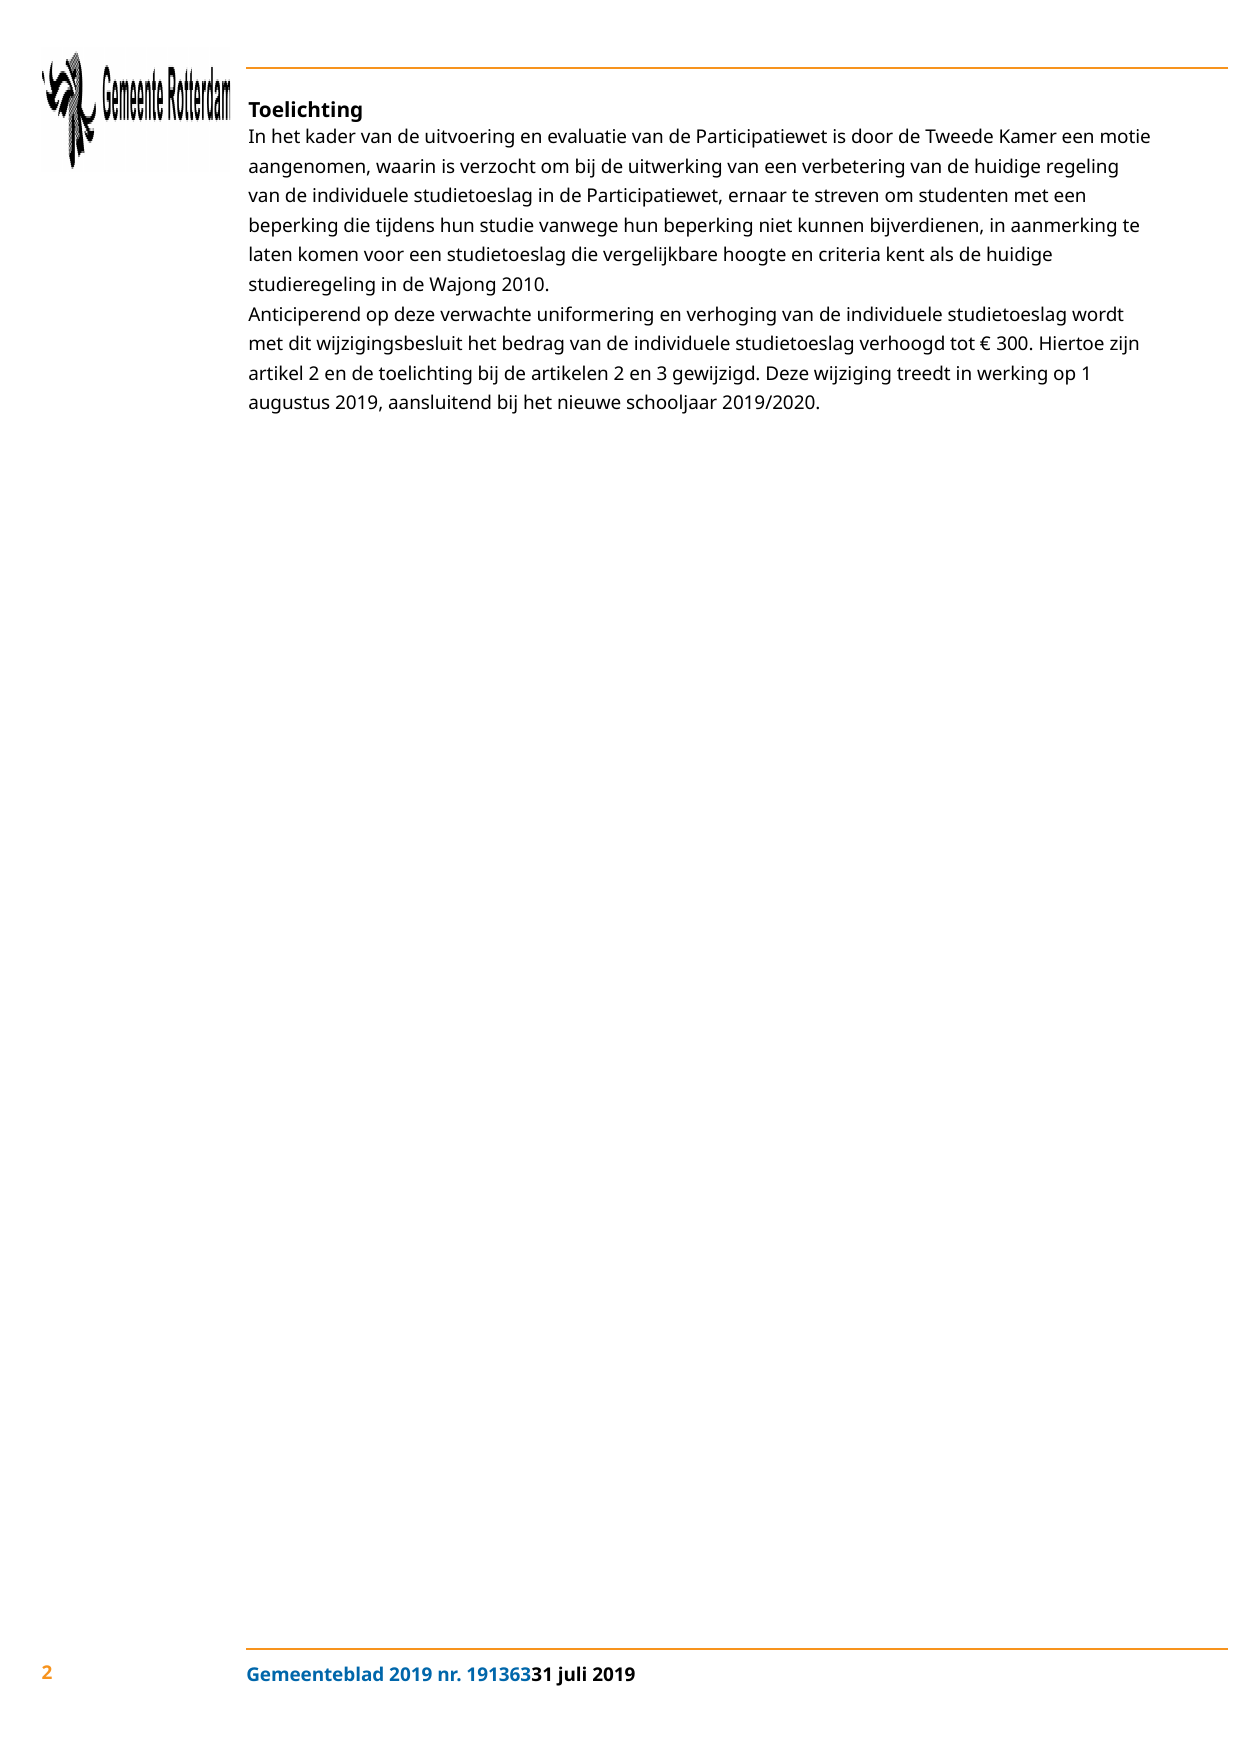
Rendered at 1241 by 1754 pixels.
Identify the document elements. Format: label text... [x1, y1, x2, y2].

text Toelichting [248, 95, 1152, 123]
picture [41, 47, 231, 172]
text In het kader van de uitvoering en evaluatie van de Participatiewet is door de Tweede Kamer een motie aangenomen, waarin is verzocht om bij de uitwerking van een verbetering van de huidige regeling van de individuele studietoeslag in de Participatiewet, ernaar te streven om studenten met een beperking die tijdens hun studie vanwege hun beperking niet kunnen bijverdienen, in aanmerking te laten komen voor een studietoeslag die vergelijkbare hoogte en criteria kent als de huidige studieregeling in de Wajong 2010. [248, 123, 1152, 297]
text Anticiperend op deze verwachte uniformering en verhoging van de individuele studietoeslag wordt met dit wijzigingsbesluit het bedrag van de individuele studietoeslag verhoogd tot € 300. Hiertoe zijn artikel 2 en de toelichting bij de artikelen 2 en 3 gewijzigd. Deze wijziging treedt in werking op 1 augustus 2019, aansluitend bij het nieuwe schooljaar 2019/2020. [248, 301, 1152, 415]
